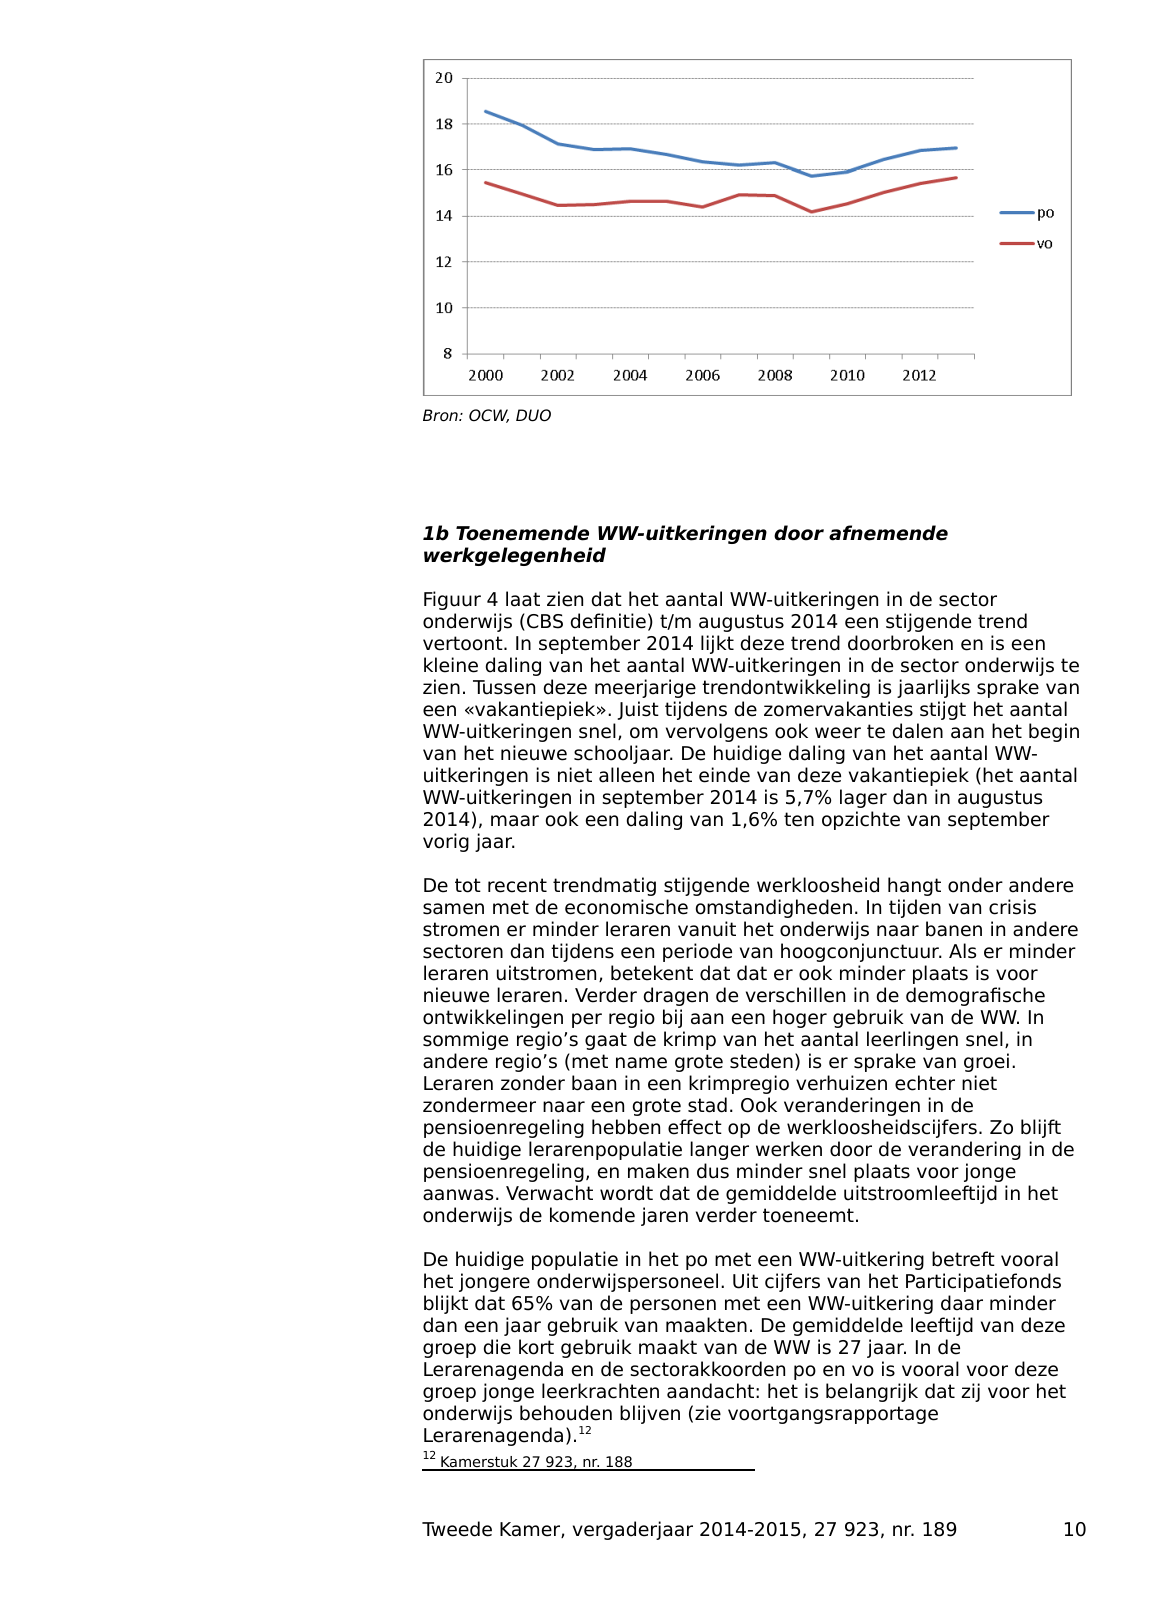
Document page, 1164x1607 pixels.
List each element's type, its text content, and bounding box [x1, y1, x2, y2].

picture [422, 59, 1072, 396]
text De tot recent trendmatig stijgende werkloosheid hangt onder andere samen met de economische omstandigheden. In tijden van crisis stromen er minder leraren vanuit het onderwijs naar banen in andere sectoren dan tijdens een periode van hoogconjunctuur. Als er minder leraren uitstromen, betekent dat dat er ook minder plaats is voor nieuwe leraren. Verder dragen de verschillen in de demografische ontwikkelingen per regio bij aan een hoger gebruik van de WW. In sommige regio’s gaat de krimp van het aantal leerlingen snel, in andere regio’s (met name grote steden) is er sprake van groei. Leraren zonder baan in een krimpregio verhuizen echter niet zondermeer naar een grote stad. Ook veranderingen in de pensioenregeling hebben effect op de werkloosheidscijfers. Zo blijft de huidige lerarenpopulatie langer werken door de verandering in de pensioenregeling, en maken dus minder snel plaats voor jonge aanwas. Verwacht wordt dat de gemiddelde uitstroomleeftijd in het onderwijs de komende jaren verder toeneemt. [422, 875, 1087, 1226]
subtitle 1b Toenemende WW-uitkeringen door afnemende werkgelegenheid [422, 523, 1087, 567]
text De huidige populatie in het po met een WW-uitkering betreft vooral het jongere onderwijspersoneel. Uit cijfers van het Participatiefonds blijkt dat 65% van de personen met een WW-uitkering daar minder dan een jaar gebruik van maakten. De gemiddelde leeftijd van deze groep die kort gebruik maakt van de WW is 27 jaar. In de Lerarenagenda en de sectorakkoorden po en vo is vooral voor deze groep jonge leerkrachten aandacht: het is belangrijk dat zij voor het onderwijs behouden blijven (zie voortgangsrapportage Lerarenagenda). [422, 1249, 1087, 1446]
text Kamerstuk 27 923, nr. 188 [422, 1449, 1087, 1471]
text Bron: OCW, DUO [422, 407, 1072, 426]
text Figuur 4 laat zien dat het aantal WW-uitkeringen in de sector onderwijs (CBS definitie) t/m augustus 2014 een stijgende trend vertoont. In september 2014 lijkt deze trend doorbroken en is een kleine daling van het aantal WW-uitkeringen in de sector onderwijs te zien. Tussen deze meerjarige trendontwikkeling is jaarlijks sprake van een «vakantiepiek». Juist tijdens de zomervakanties stijgt het aantal WW-uitkeringen snel, om vervolgens ook weer te dalen aan het begin van het nieuwe schooljaar. De huidige daling van het aantal WW-uitkeringen is niet alleen het einde van deze vakantiepiek (het aantal WW-uitkeringen in september 2014 is 5,7% lager dan in augustus 2014), maar ook een daling van 1,6% ten opzichte van september vorig jaar. [422, 589, 1087, 853]
